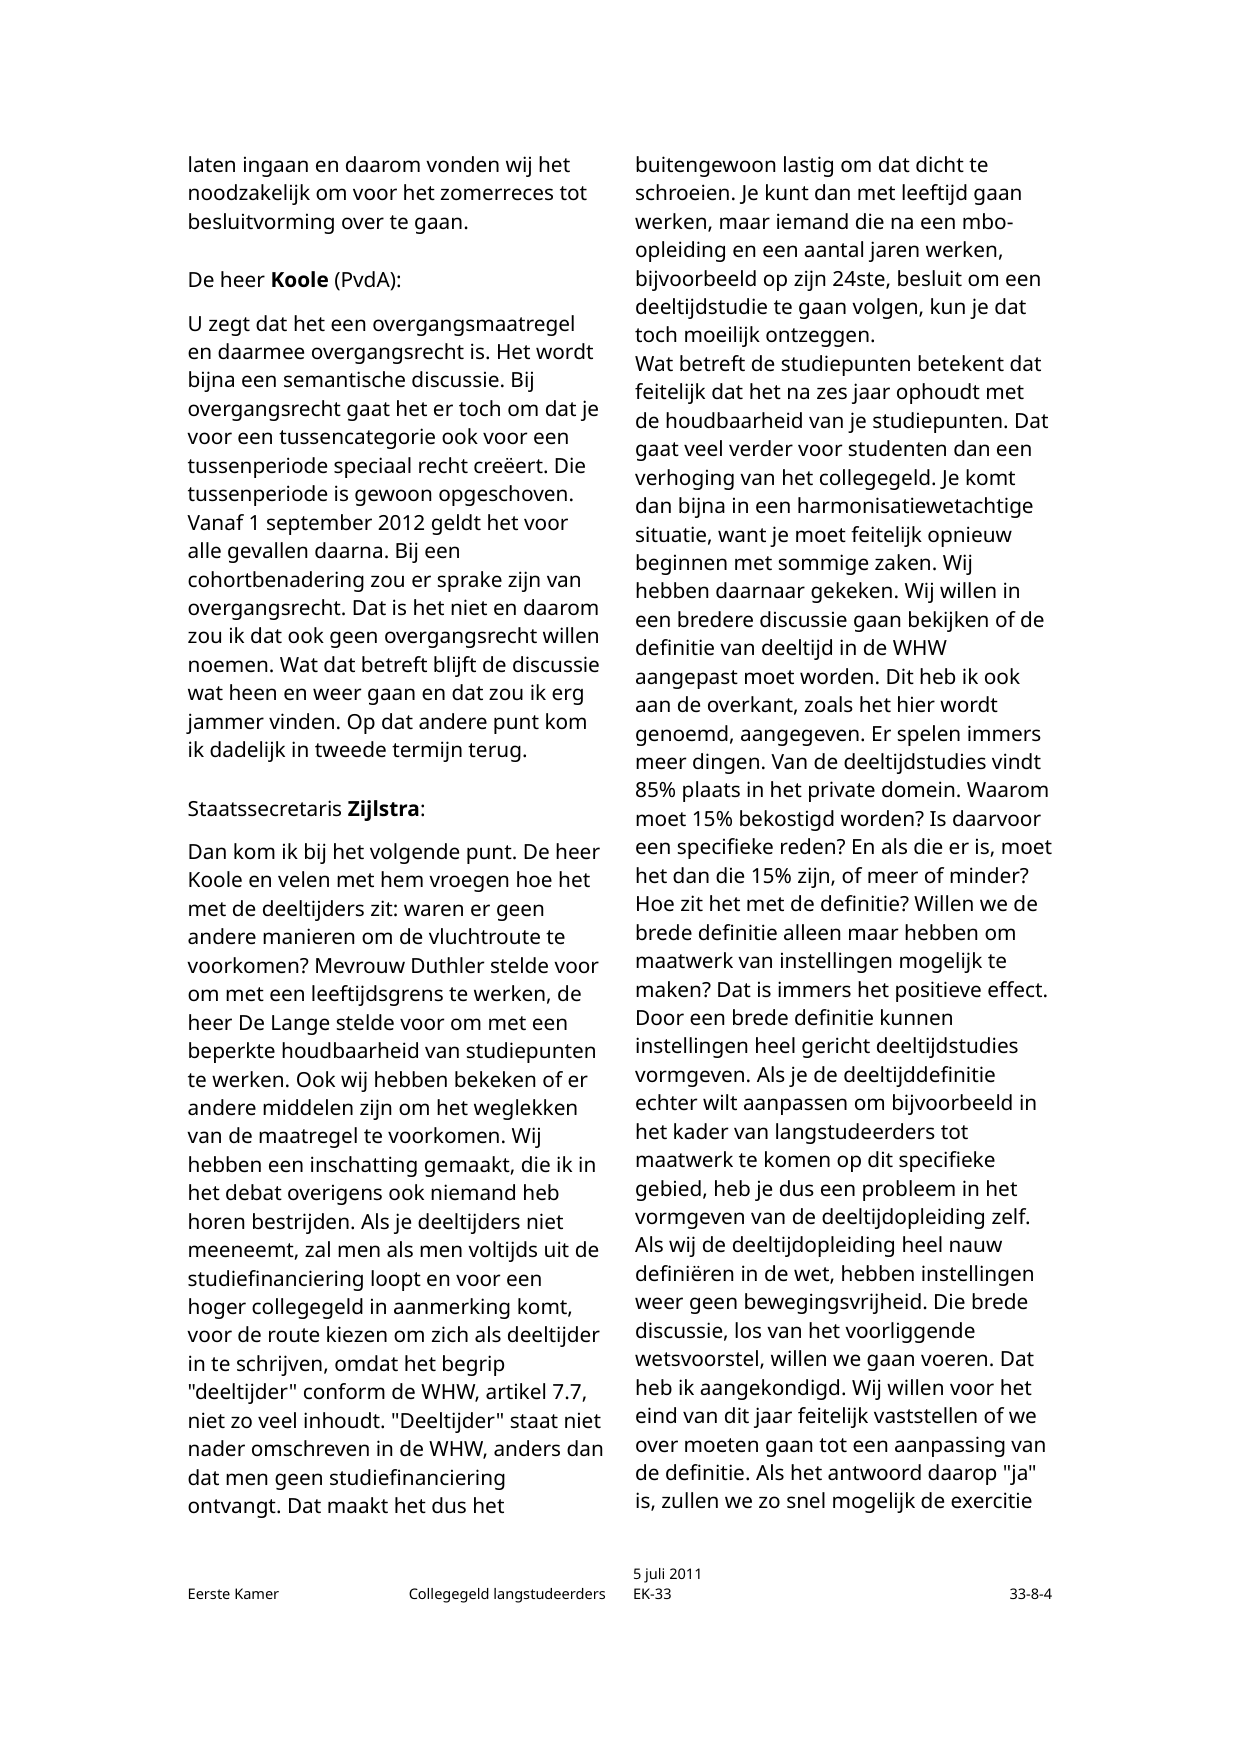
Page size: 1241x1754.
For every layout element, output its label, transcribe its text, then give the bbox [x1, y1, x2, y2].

text Dan kom ik bij het volgende punt. De heer Koole en velen met hem vroegen hoe het met de deeltijders zit: waren er geen andere manieren om de vluchtroute te voorkomen? Mevrouw Duthler stelde voor om met een leeftijdsgrens te werken, de heer De Lange stelde voor om met een beperkte houdbaarheid van studiepunten te werken. Ook wij hebben bekeken of er andere middelen zijn om het weglekken van de maatregel te voorkomen. Wij hebben een inschatting gemaakt, die ik in het debat overigens ook niemand heb horen bestrijden. Als je deeltijders niet meeneemt, zal men als men voltijds uit de studiefinanciering loopt en voor een hoger collegegeld in aanmerking komt, voor de route kiezen om zich als deeltijder in te schrijven, omdat het begrip "deeltijder" conform de WHW, artikel 7.7, niet zo veel inhoudt. "Deeltijder" staat niet nader omschreven in de WHW, anders dan dat men geen studiefinanciering ontvangt. Dat maakt het dus het [187, 837, 605, 1520]
text De heer Koole (PvdA): [187, 265, 605, 294]
text Wat betreft de studiepunten betekent dat feitelijk dat het na zes jaar ophoudt met de houdbaarheid van je studiepunten. Dat gaat veel verder voor studenten dan een verhoging van het collegegeld. Je komt dan bijna in een harmonisatiewetachtige situatie, want je moet feitelijk opnieuw beginnen met sommige zaken. Wij hebben daarnaar gekeken. Wij willen in een bredere discussie gaan bekijken of de definitie van deeltijd in de WHW aangepast moet worden. Dit heb ik ook aan de overkant, zoals het hier wordt genoemd, aangegeven. Er spelen immers meer dingen. Van de deeltijdstudies vindt 85% plaats in het private domein. Waarom moet 15% bekostigd worden? Is daarvoor een specifieke reden? En als die er is, moet het dan die 15% zijn, of meer of minder? Hoe zit het met de definitie? Willen we de brede definitie alleen maar hebben om maatwerk van instellingen mogelijk te maken? Dat is immers het positieve effect. Door een brede definitie kunnen instellingen heel gericht deeltijdstudies vormgeven. Als je de deeltijddefinitie echter wilt aanpassen om bijvoorbeeld in het kader van langstudeerders tot maatwerk te komen op dit specifieke gebied, heb je dus een probleem in het vormgeven van de deeltijdopleiding zelf. Als wij de deeltijdopleiding heel nauw definiëren in de wet, hebben instellingen weer geen bewegingsvrijheid. Die brede discussie, los van het voorliggende wetsvoorstel, willen we gaan voeren. Dat heb ik aangekondigd. Wij willen voor het eind van dit jaar feitelijk vaststellen of we over moeten gaan tot een aanpassing van de definitie. Als het antwoord daarop "ja" is, zullen we zo snel mogelijk de exercitie [635, 349, 1053, 1515]
text buitengewoon lastig om dat dicht te schroeien. Je kunt dan met leeftijd gaan werken, maar iemand die na een mbo-opleiding en een aantal jaren werken, bijvoorbeeld op zijn 24ste, besluit om een deeltijdstudie te gaan volgen, kun je dat toch moeilijk ontzeggen. [635, 150, 1053, 349]
text U zegt dat het een overgangsmaatregel en daarmee overgangsrecht is. Het wordt bijna een semantische discussie. Bij overgangsrecht gaat het er toch om dat je voor een tussencategorie ook voor een tussenperiode speciaal recht creëert. Die tussenperiode is gewoon opgeschoven. Vanaf 1 september 2012 geldt het voor alle gevallen daarna. Bij een cohortbenadering zou er sprake zijn van overgangsrecht. Dat is het niet en daarom zou ik dat ook geen overgangsrecht willen noemen. Wat dat betreft blijft de discussie wat heen en weer gaan en dat zou ik erg jammer vinden. Op dat andere punt kom ik dadelijk in tweede termijn terug. [187, 309, 605, 764]
text laten ingaan en daarom vonden wij het noodzakelijk om voor het zomerreces tot besluitvorming over te gaan. [187, 150, 605, 235]
text Staatssecretaris Zijlstra: [187, 794, 605, 822]
